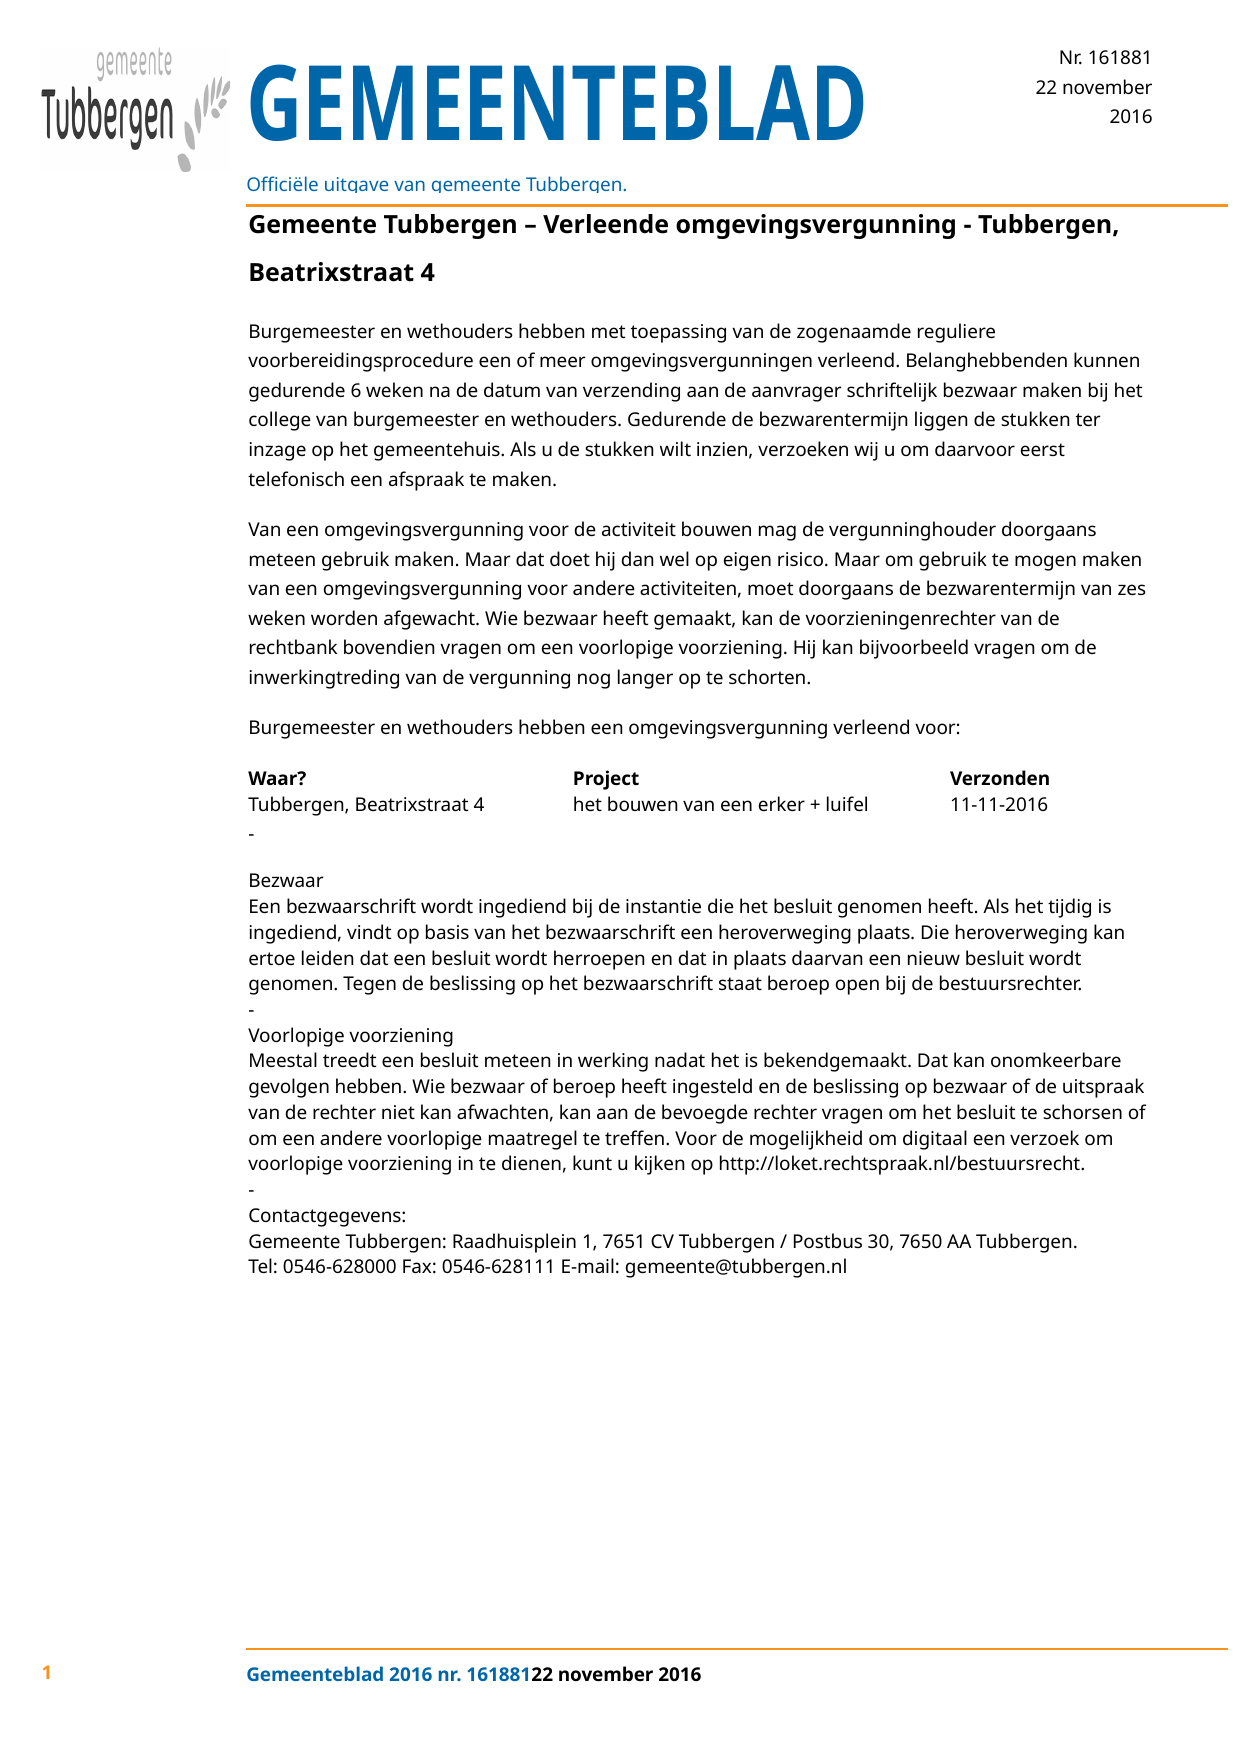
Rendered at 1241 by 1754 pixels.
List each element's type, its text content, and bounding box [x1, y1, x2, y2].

table_header Project [573, 765, 950, 791]
text Voorlopige voorziening [248, 1022, 1152, 1048]
text - [248, 1176, 1152, 1202]
text Meestal treedt een besluit meteen in werking nadat het is bekendgemaakt. Dat kan onomkeerbare gevolgen hebben. Wie bezwaar of beroep heeft ingesteld en de beslissing op bezwaar of de uitspraak van de rechter niet kan afwachten, kan aan de bevoegde rechter vragen om het besluit te schorsen of om een andere voorlopige maatregel te treffen. Voor de mogelijkheid om digitaal een verzoek om voorlopige voorziening in te dienen, kunt u kijken op http://loket.rechtspraak.nl/bestuursrecht. [248, 1048, 1152, 1176]
text Burgemeester en wethouders hebben een omgevingsvergunning verleend voor: [248, 714, 1152, 740]
text Een bezwaarschrift wordt ingediend bij de instantie die het besluit genomen heeft. Als het tijdig is ingediend, vindt op basis van het bezwaarschrift een heroverweging plaats. Die heroverweging kan ertoe leiden dat een besluit wordt herroepen en dat in plaats daarvan een nieuw besluit wordt genomen. Tegen de beslissing op het bezwaarschrift staat beroep open bij de bestuursrechter. [248, 893, 1152, 996]
table_header Verzonden [950, 765, 1152, 791]
table_cell Tubbergen, Beatrixstraat 4 [248, 791, 573, 817]
text - [248, 820, 1152, 846]
text - [248, 996, 1152, 1022]
table_header Waar? [248, 765, 573, 791]
text Gemeente Tubbergen – Verleende omgevingsvergunning - Tubbergen, Beatrixstraat 4 [248, 207, 1152, 288]
text Gemeente Tubbergen: Raadhuisplein 1, 7651 CV Tubbergen / Postbus 30, 7650 AA Tubbergen. [248, 1228, 1152, 1253]
text Contactgegevens: [248, 1202, 1152, 1228]
picture [41, 47, 231, 172]
text Bezwaar [248, 868, 1152, 893]
table_cell het bouwen van een erker + luifel [573, 791, 950, 817]
table_cell 11-11-2016 [950, 791, 1152, 817]
text Burgemeester en wethouders hebben met toepassing van de zogenaamde reguliere voorbereidingsprocedure een of meer omgevingsvergunningen verleend. Belanghebbenden kunnen gedurende 6 weken na de datum van verzending aan de aanvrager schriftelijk bezwaar maken bij het college van burgemeester en wethouders. Gedurende de bezwarentermijn liggen de stukken ter inzage op het gemeentehuis. Als u de stukken wilt inzien, verzoeken wij u om daarvoor eerst telefonisch een afspraak te maken. [248, 318, 1152, 492]
text Tel: 0546-628000 Fax: 0546-628111 E-mail: gemeente@tubbergen.nl [248, 1253, 1152, 1279]
text Van een omgevingsvergunning voor de activiteit bouwen mag de vergunninghouder doorgaans meteen gebruik maken. Maar dat doet hij dan wel op eigen risico. Maar om gebruik te mogen maken van een omgevingsvergunning voor andere activiteiten, moet doorgaans de bezwarentermijn van zes weken worden afgewacht. Wie bezwaar heeft gemaakt, kan de voorzieningenrechter van de rechtbank bovendien vragen om een voorlopige voorziening. Hij kan bijvoorbeeld vragen om de inwerkingtreding van de vergunning nog langer op te schorten. [248, 516, 1152, 690]
